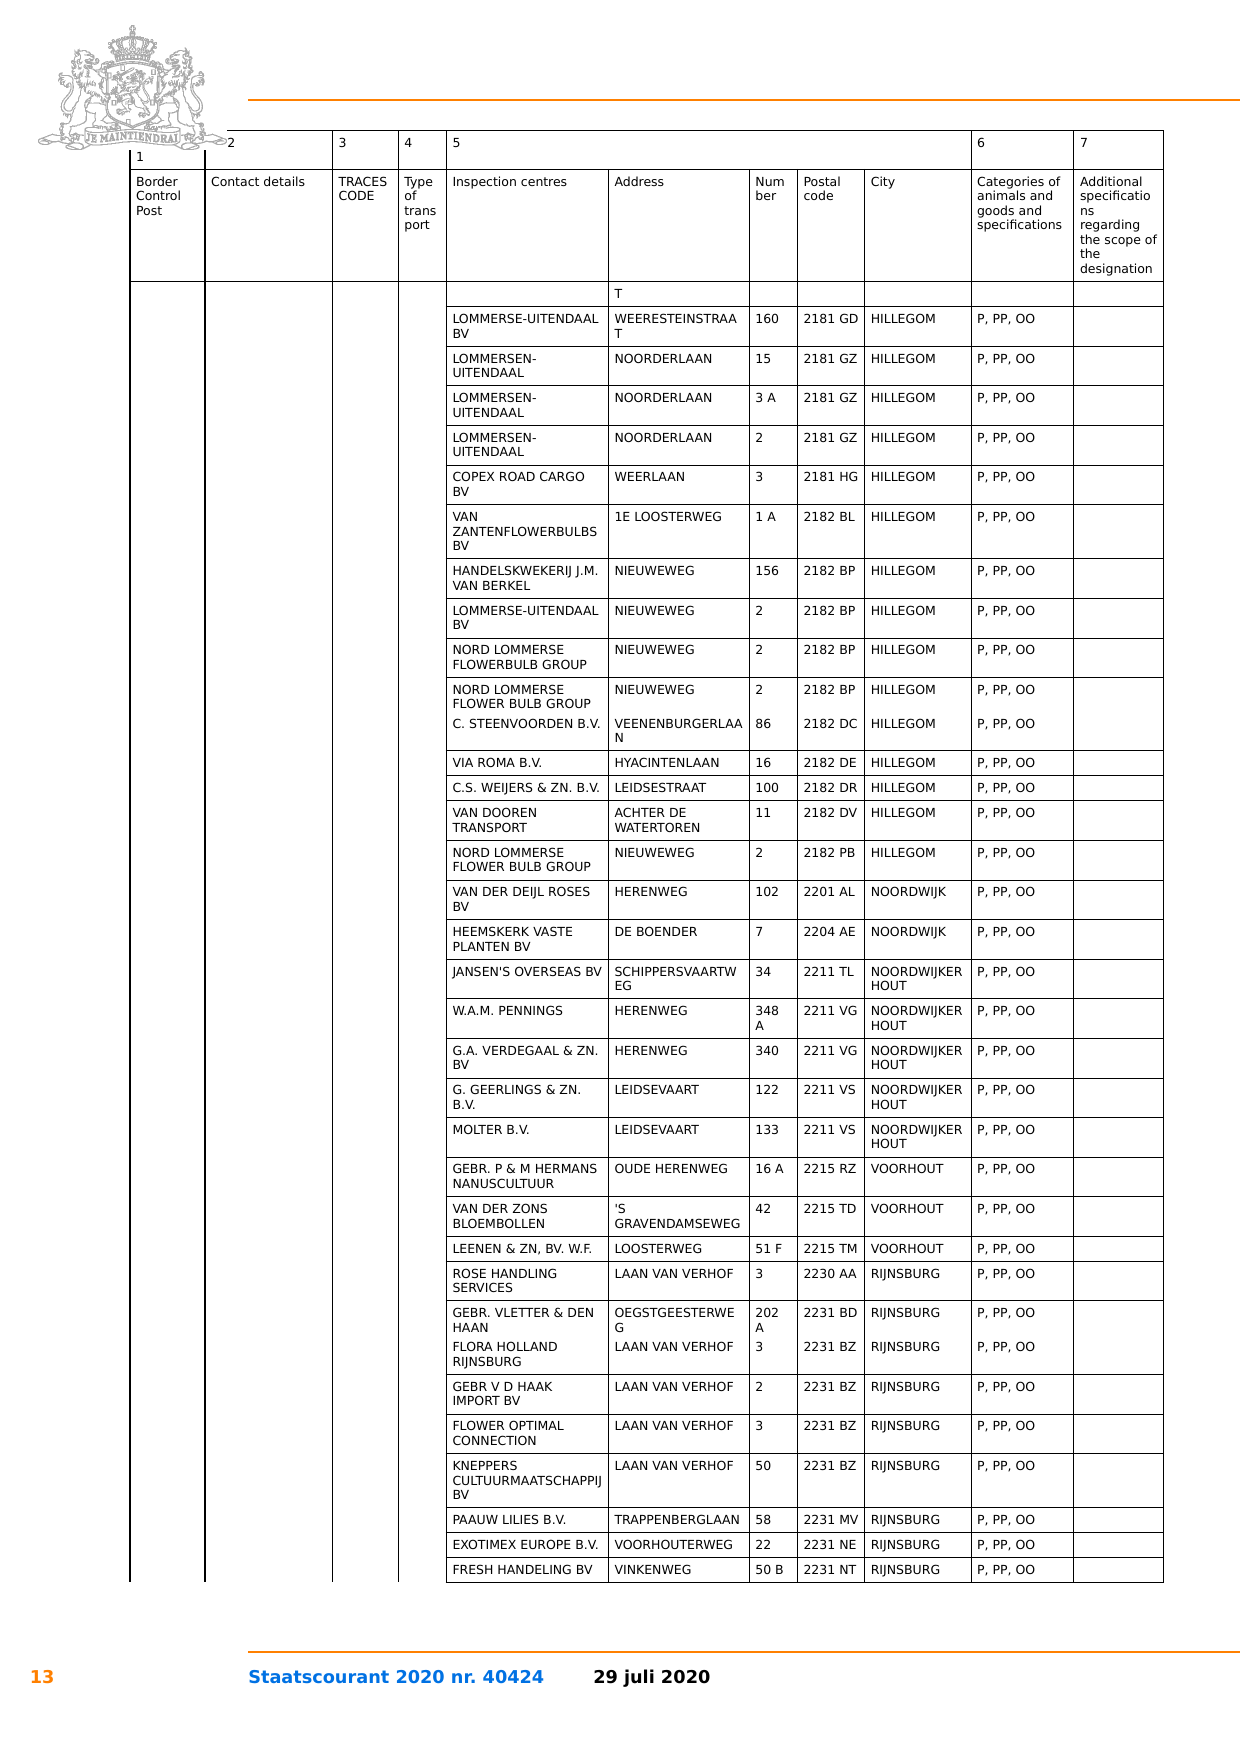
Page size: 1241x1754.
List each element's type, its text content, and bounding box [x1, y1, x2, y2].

table_cell NOORDWIJKERHOUT [865, 1039, 971, 1077]
table_cell RIJNSBURG [865, 1335, 971, 1374]
table_cell HILLEGOM [865, 599, 971, 637]
table_cell MOLTER B.V. [447, 1118, 608, 1157]
table_cell [1074, 1533, 1163, 1557]
table_cell FLOWER OPTIMAL CONNECTION [447, 1415, 608, 1453]
table_cell [1074, 1237, 1163, 1261]
table_cell RIJNSBURG [865, 1415, 971, 1453]
table_cell 2181 GD [798, 307, 864, 346]
table_cell 3 [750, 1335, 797, 1374]
table_cell 34 [750, 960, 797, 998]
table_cell RIJNSBURG [865, 1262, 971, 1300]
table_cell [399, 1300, 446, 1582]
table_cell HILLEGOM [865, 841, 971, 879]
table_cell P, PP, OO [972, 1237, 1073, 1261]
table_cell HERENWEG [609, 999, 749, 1038]
table_cell LEENEN & ZN, BV. W.F. [447, 1237, 608, 1261]
table_cell 102 [750, 881, 797, 919]
table_cell HEEMSKERK VASTE PLANTEN BV [447, 920, 608, 959]
table_cell 50 [750, 1454, 797, 1507]
table_cell OEGSTGEESTERWEG [609, 1301, 749, 1335]
table_cell 86 [750, 712, 797, 750]
table_cell 7 [750, 920, 797, 959]
table_header 1 [131, 150, 204, 169]
table_cell P, PP, OO [972, 1415, 1073, 1453]
table_cell [1074, 1415, 1163, 1453]
table_cell [131, 282, 204, 677]
table_cell RIJNSBURG [865, 1375, 971, 1413]
table_cell P, PP, OO [972, 559, 1073, 598]
table_header 3 [333, 131, 398, 169]
table_cell HILLEGOM [865, 466, 971, 504]
table_cell [1074, 801, 1163, 840]
table_cell JANSEN'S OVERSEAS BV [447, 960, 608, 998]
table_cell P, PP, OO [972, 920, 1073, 959]
table_cell ROSE HANDLING SERVICES [447, 1262, 608, 1300]
table_cell 2231 MV [798, 1508, 864, 1532]
table_cell Contact details [206, 170, 332, 281]
picture [38, 25, 227, 150]
table_cell [447, 282, 608, 306]
table_cell P, PP, OO [972, 1508, 1073, 1532]
table_cell SCHIPPERSVAARTWEG [609, 960, 749, 998]
table_cell P, PP, OO [972, 1158, 1073, 1196]
table_cell LEIDSESTRAAT [609, 776, 749, 800]
table_cell [1074, 960, 1163, 998]
table_cell P, PP, OO [972, 599, 1073, 637]
table_cell LAAN VAN VERHOF [609, 1415, 749, 1453]
table_cell 2182 DV [798, 801, 864, 840]
table_cell 3 A [750, 386, 797, 425]
table_cell HILLEGOM [865, 801, 971, 840]
table_cell NIEUWEWEG [609, 599, 749, 637]
table_cell TRAPPENBERGLAAN [609, 1508, 749, 1532]
table_cell RIJNSBURG [865, 1301, 971, 1335]
table_cell P, PP, OO [972, 386, 1073, 425]
table_cell NIEUWEWEG [609, 678, 749, 712]
table_cell HILLEGOM [865, 505, 971, 558]
table_cell HERENWEG [609, 881, 749, 919]
table_cell C.S. WEIJERS & ZN. B.V. [447, 776, 608, 800]
table_cell HILLEGOM [865, 426, 971, 464]
table_cell 2182 BP [798, 599, 864, 637]
table_cell 2182 BL [798, 505, 864, 558]
table_cell [1074, 751, 1163, 775]
table_cell 16 A [750, 1158, 797, 1196]
table_cell 50 B [750, 1558, 797, 1582]
table_cell LAAN VAN VERHOF [609, 1335, 749, 1374]
table_cell RIJNSBURG [865, 1508, 971, 1532]
table_cell [131, 1300, 204, 1582]
table_cell [1074, 712, 1163, 750]
table_cell 2182 BP [798, 678, 864, 712]
table_cell [972, 282, 1073, 306]
table_cell [1074, 1262, 1163, 1300]
table_cell Address [609, 170, 749, 281]
table_cell P, PP, OO [972, 1197, 1073, 1236]
table_cell LOMMERSEN-UITENDAAL [447, 347, 608, 385]
table_cell LOMMERSE-UITENDAAL BV [447, 307, 608, 346]
table_cell ACHTER DE WATERTOREN [609, 801, 749, 840]
table_cell HILLEGOM [865, 307, 971, 346]
table_cell P, PP, OO [972, 801, 1073, 840]
table_cell G. GEERLINGS & ZN. B.V. [447, 1079, 608, 1117]
table_cell [1074, 282, 1163, 306]
table_cell [333, 1300, 398, 1582]
table_cell [1074, 999, 1163, 1038]
table_cell LOMMERSEN-UITENDAAL [447, 386, 608, 425]
table_cell RIJNSBURG [865, 1454, 971, 1507]
table_cell [1074, 426, 1163, 464]
table_cell T [609, 282, 749, 306]
table_cell 42 [750, 1197, 797, 1236]
table_cell Postal code [798, 170, 864, 281]
table_header 4 [399, 131, 446, 169]
table_cell [1074, 466, 1163, 504]
table_cell P, PP, OO [972, 1454, 1073, 1507]
table_cell LOOSTERWEG [609, 1237, 749, 1261]
table_cell 2231 BZ [798, 1335, 864, 1374]
table_cell 58 [750, 1508, 797, 1532]
table_cell 2231 BD [798, 1301, 864, 1335]
table_cell P, PP, OO [972, 505, 1073, 558]
table_cell RIJNSBURG [865, 1558, 971, 1582]
table_cell [1074, 1039, 1163, 1077]
table_cell P, PP, OO [972, 881, 1073, 919]
table_cell 22 [750, 1533, 797, 1557]
table_cell HILLEGOM [865, 678, 971, 712]
table_cell 122 [750, 1079, 797, 1117]
table_cell GEBR V D HAAK IMPORT BV [447, 1375, 608, 1413]
table_cell HERENWEG [609, 1039, 749, 1077]
table_cell Inspection centres [447, 170, 608, 281]
table_cell [1074, 559, 1163, 598]
table_cell P, PP, OO [972, 426, 1073, 464]
table_cell P, PP, OO [972, 1118, 1073, 1157]
table_cell 2 [750, 841, 797, 879]
table_cell VOORHOUT [865, 1158, 971, 1196]
table_cell KNEPPERS CULTUURMAATSCHAPPIJ BV [447, 1454, 608, 1507]
table_cell [1074, 1158, 1163, 1196]
table_cell 2181 GZ [798, 426, 864, 464]
table_cell GEBR. P & M HERMANS NANUSCULTUUR [447, 1158, 608, 1196]
table_cell 2182 BP [798, 559, 864, 598]
table_cell [1074, 1375, 1163, 1413]
table_cell P, PP, OO [972, 307, 1073, 346]
table_cell RIJNSBURG [865, 1533, 971, 1557]
table_cell [1074, 1301, 1163, 1335]
table_cell NOORDWIJKERHOUT [865, 1079, 971, 1117]
table_cell LAAN VAN VERHOF [609, 1262, 749, 1300]
table_cell NOORDERLAAN [609, 426, 749, 464]
table_cell 2204 AE [798, 920, 864, 959]
table_cell [1074, 776, 1163, 800]
table_cell [865, 282, 971, 306]
table_cell [1074, 1197, 1163, 1236]
table_cell HILLEGOM [865, 386, 971, 425]
table_cell P, PP, OO [972, 1301, 1073, 1335]
table_cell [1074, 1118, 1163, 1157]
table_cell 2231 NE [798, 1533, 864, 1557]
table_cell 2182 BP [798, 639, 864, 677]
table_cell 2182 DE [798, 751, 864, 775]
table_cell [206, 677, 332, 1300]
table_cell NORD LOMMERSE FLOWER BULB GROUP [447, 841, 608, 879]
table_cell [1074, 1335, 1163, 1374]
table_cell EXOTIMEX EUROPE B.V. [447, 1533, 608, 1557]
table_cell Categories of animals and goods and specifications [972, 170, 1073, 281]
table_cell 2181 HG [798, 466, 864, 504]
table_cell 2215 TD [798, 1197, 864, 1236]
table_cell 2211 TL [798, 960, 864, 998]
table_cell LOMMERSEN-UITENDAAL [447, 426, 608, 464]
table_cell 133 [750, 1118, 797, 1157]
table_cell VAN DER DEIJL ROSES BV [447, 881, 608, 919]
table_cell 2215 RZ [798, 1158, 864, 1196]
table_cell 156 [750, 559, 797, 598]
table_cell TRACES CODE [333, 170, 398, 281]
table_cell [1074, 307, 1163, 346]
table_cell [1074, 347, 1163, 385]
table_cell 2230 AA [798, 1262, 864, 1300]
table_cell C. STEENVOORDEN B.V. [447, 712, 608, 750]
table_cell 11 [750, 801, 797, 840]
table_cell 100 [750, 776, 797, 800]
table_cell P, PP, OO [972, 1558, 1073, 1582]
table_cell 2182 DC [798, 712, 864, 750]
table_cell NOORDERLAAN [609, 347, 749, 385]
table_cell WEERESTEINSTRAAT [609, 307, 749, 346]
table_cell 51 F [750, 1237, 797, 1261]
table_cell [1074, 505, 1163, 558]
table_cell FRESH HANDELING BV [447, 1558, 608, 1582]
table_cell [333, 677, 398, 1300]
table_cell VOORHOUT [865, 1197, 971, 1236]
table_cell HILLEGOM [865, 712, 971, 750]
table_cell 15 [750, 347, 797, 385]
table_cell W.A.M. PENNINGS [447, 999, 608, 1038]
table_cell NOORDWIJK [865, 920, 971, 959]
table_cell G.A. VERDEGAAL & ZN. BV [447, 1039, 608, 1077]
table_cell VEENENBURGERLAAN [609, 712, 749, 750]
table_cell HILLEGOM [865, 639, 971, 677]
table_cell [750, 282, 797, 306]
table_cell 2231 BZ [798, 1415, 864, 1453]
table_cell 2231 BZ [798, 1375, 864, 1413]
table_cell VINKENWEG [609, 1558, 749, 1582]
table_cell NIEUWEWEG [609, 559, 749, 598]
table_cell [399, 677, 446, 1300]
table_cell [1074, 599, 1163, 637]
table_cell NIEUWEWEG [609, 639, 749, 677]
table_cell NOORDWIJKERHOUT [865, 1118, 971, 1157]
table_cell P, PP, OO [972, 960, 1073, 998]
table_cell P, PP, OO [972, 1262, 1073, 1300]
table_cell PAAUW LILIES B.V. [447, 1508, 608, 1532]
table_cell [1074, 639, 1163, 677]
table_cell [1074, 1558, 1163, 1582]
table_cell P, PP, OO [972, 678, 1073, 712]
table_cell 2 [750, 678, 797, 712]
table_cell 2182 PB [798, 841, 864, 879]
table_cell 2201 AL [798, 881, 864, 919]
table_cell P, PP, OO [972, 776, 1073, 800]
table_cell 16 [750, 751, 797, 775]
table_cell Type of transport [399, 170, 446, 281]
table_cell [131, 677, 204, 1300]
table_cell City [865, 170, 971, 281]
table_cell P, PP, OO [972, 466, 1073, 504]
table_cell 2211 VS [798, 1118, 864, 1157]
table_cell 2211 VG [798, 1039, 864, 1077]
table_cell 160 [750, 307, 797, 346]
table_cell VAN DOOREN TRANSPORT [447, 801, 608, 840]
table_cell Number [750, 170, 797, 281]
table_cell P, PP, OO [972, 712, 1073, 750]
table_cell Border Control Post [131, 170, 204, 281]
table_cell 202 A [750, 1301, 797, 1335]
table_cell P, PP, OO [972, 841, 1073, 879]
table_cell [1074, 678, 1163, 712]
table_cell P, PP, OO [972, 1335, 1073, 1374]
table_cell P, PP, OO [972, 1375, 1073, 1413]
table_cell VOORHOUTERWEG [609, 1533, 749, 1557]
table_cell 2 [750, 639, 797, 677]
table_cell NORD LOMMERSE FLOWER BULB GROUP [447, 678, 608, 712]
table_cell [333, 282, 398, 677]
table_cell [1074, 920, 1163, 959]
table_cell 2211 VG [798, 999, 864, 1038]
table_cell 340 [750, 1039, 797, 1077]
table_cell VOORHOUT [865, 1237, 971, 1261]
table_cell HANDELSKWEKERIJ J.M. VAN BERKEL [447, 559, 608, 598]
table_cell LEIDSEVAART [609, 1079, 749, 1117]
table_cell 2182 DR [798, 776, 864, 800]
table_cell 'S GRAVENDAMSEWEG [609, 1197, 749, 1236]
table_cell [1074, 841, 1163, 879]
table_cell [1074, 1454, 1163, 1507]
table_cell 348 A [750, 999, 797, 1038]
table_cell HILLEGOM [865, 776, 971, 800]
table_cell GEBR. VLETTER & DEN HAAN [447, 1301, 608, 1335]
table_cell LAAN VAN VERHOF [609, 1454, 749, 1507]
table_cell [206, 282, 332, 677]
table_cell P, PP, OO [972, 1533, 1073, 1557]
table_cell 2181 GZ [798, 386, 864, 425]
table_cell VIA ROMA B.V. [447, 751, 608, 775]
table_cell HYACINTENLAAN [609, 751, 749, 775]
table_header 2 [206, 131, 332, 169]
table_cell VAN DER ZONS BLOEMBOLLEN [447, 1197, 608, 1236]
table_cell [1074, 881, 1163, 919]
table_cell LEIDSEVAART [609, 1118, 749, 1157]
table_cell P, PP, OO [972, 639, 1073, 677]
table_cell LOMMERSE-UITENDAAL BV [447, 599, 608, 637]
table_cell 3 [750, 1262, 797, 1300]
table_cell HILLEGOM [865, 751, 971, 775]
table_cell COPEX ROAD CARGO BV [447, 466, 608, 504]
table_cell [1074, 1079, 1163, 1117]
table_header 6 [972, 131, 1073, 169]
table_cell 1E LOOSTERWEG [609, 505, 749, 558]
table_cell 2 [750, 1375, 797, 1413]
table_cell 2181 GZ [798, 347, 864, 385]
table_cell P, PP, OO [972, 999, 1073, 1038]
table_cell FLORA HOLLAND RIJNSBURG [447, 1335, 608, 1374]
table_cell 3 [750, 466, 797, 504]
table_cell [206, 1300, 332, 1582]
table_cell [399, 282, 446, 677]
table_cell 2231 BZ [798, 1454, 864, 1507]
table_cell P, PP, OO [972, 751, 1073, 775]
table_cell OUDE HERENWEG [609, 1158, 749, 1196]
table_cell P, PP, OO [972, 347, 1073, 385]
table_cell NOORDERLAAN [609, 386, 749, 425]
table_cell P, PP, OO [972, 1039, 1073, 1077]
table_cell 2 [750, 599, 797, 637]
table_header 5 [447, 131, 971, 169]
table_cell [1074, 1508, 1163, 1532]
table_cell WEERLAAN [609, 466, 749, 504]
table_cell Additional specifications regarding the scope of the designation [1074, 170, 1163, 281]
table_cell NOORDWIJKERHOUT [865, 999, 971, 1038]
table_header 7 [1074, 131, 1163, 169]
table_cell VAN ZANTENFLOWERBULBS BV [447, 505, 608, 558]
table_cell NOORDWIJK [865, 881, 971, 919]
table_cell 1 A [750, 505, 797, 558]
table_cell HILLEGOM [865, 347, 971, 385]
table_cell DE BOENDER [609, 920, 749, 959]
table_cell 2 [750, 426, 797, 464]
table_cell 2215 TM [798, 1237, 864, 1261]
table_cell NIEUWEWEG [609, 841, 749, 879]
table_cell 2211 VS [798, 1079, 864, 1117]
table_cell NORD LOMMERSE FLOWERBULB GROUP [447, 639, 608, 677]
table_cell [1074, 386, 1163, 425]
table_cell P, PP, OO [972, 1079, 1073, 1117]
table_cell NOORDWIJKERHOUT [865, 960, 971, 998]
table_cell HILLEGOM [865, 559, 971, 598]
table_cell [798, 282, 864, 306]
table_cell 2231 NT [798, 1558, 864, 1582]
table_cell LAAN VAN VERHOF [609, 1375, 749, 1413]
table_cell 3 [750, 1415, 797, 1453]
